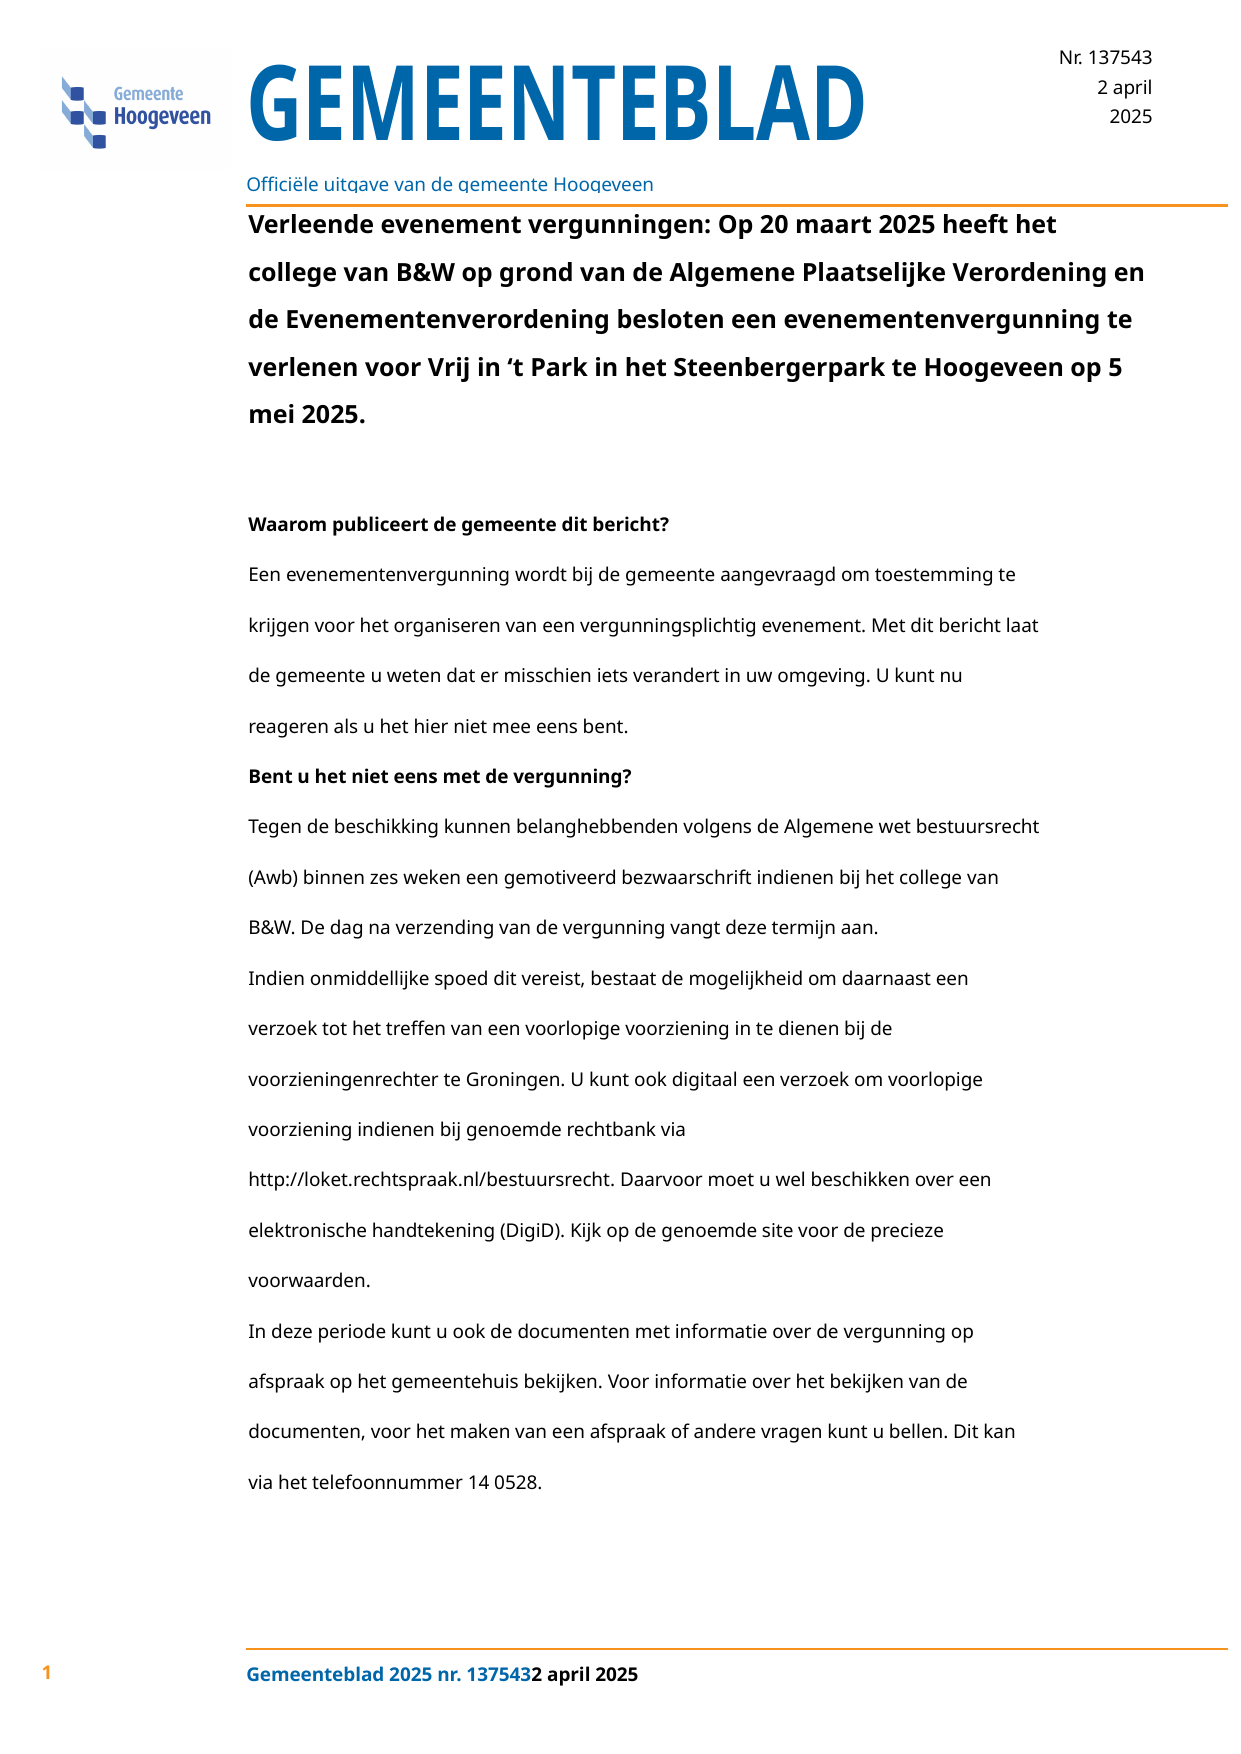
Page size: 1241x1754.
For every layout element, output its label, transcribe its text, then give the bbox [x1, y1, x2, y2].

text afspraak op het gemeentehuis bekijken. Voor informatie over het bekijken van de [248, 1368, 1152, 1394]
text de gemeente u weten dat er misschien iets verandert in uw omgeving. U kunt nu [248, 662, 1152, 688]
text via het telefoonnummer 14 0528. [248, 1469, 1152, 1495]
text verzoek tot het treffen van een voorlopige voorziening in te dienen bij de [248, 1015, 1152, 1041]
text Waarom publiceert de gemeente dit bericht? [248, 511, 1152, 537]
picture [41, 47, 231, 172]
text voorziening indienen bij genoemde rechtbank via [248, 1116, 1152, 1142]
text (Awb) binnen zes weken een gemotiveerd bezwaarschrift indienen bij het college van [248, 864, 1152, 890]
text documenten, voor het maken van een afspraak of andere vragen kunt u bellen. Dit kan [248, 1419, 1152, 1444]
text voorwaarden. [248, 1267, 1152, 1293]
text Verleende evenement vergunningen: Op 20 maart 2025 heeft het college van B&W op grond van de Algemene Plaatselijke Verordening en de Evenementenverordening besloten een evenementenvergunning te verlenen voor Vrij in ‘t Park in het Steenbergerpark te Hoogeveen op 5 mei 2025. [248, 207, 1152, 431]
text In deze periode kunt u ook de documenten met informatie over de vergunning op [248, 1318, 1152, 1343]
text Indien onmiddellijke spoed dit vereist, bestaat de mogelijkheid om daarnaast een [248, 965, 1152, 991]
text krijgen voor het organiseren van een vergunningsplichtig evenement. Met dit bericht laat [248, 612, 1152, 638]
text voorzieningenrechter te Groningen. U kunt ook digitaal een verzoek om voorlopige [248, 1066, 1152, 1091]
text elektronische handtekening (DigiD). Kijk op de genoemde site voor de precieze [248, 1217, 1152, 1243]
text Tegen de beschikking kunnen belanghebbenden volgens de Algemene wet bestuursrecht [248, 814, 1152, 839]
text B&W. De dag na verzending van de vergunning vangt deze termijn aan. [248, 914, 1152, 940]
text Een evenementenvergunning wordt bij de gemeente aangevraagd om toestemming te [248, 562, 1152, 587]
text Bent u het niet eens met de vergunning? [248, 763, 1152, 789]
text reageren als u het hier niet mee eens bent. [248, 713, 1152, 738]
text http://loket.rechtspraak.nl/bestuursrecht. Daarvoor moet u wel beschikken over een [248, 1167, 1152, 1192]
